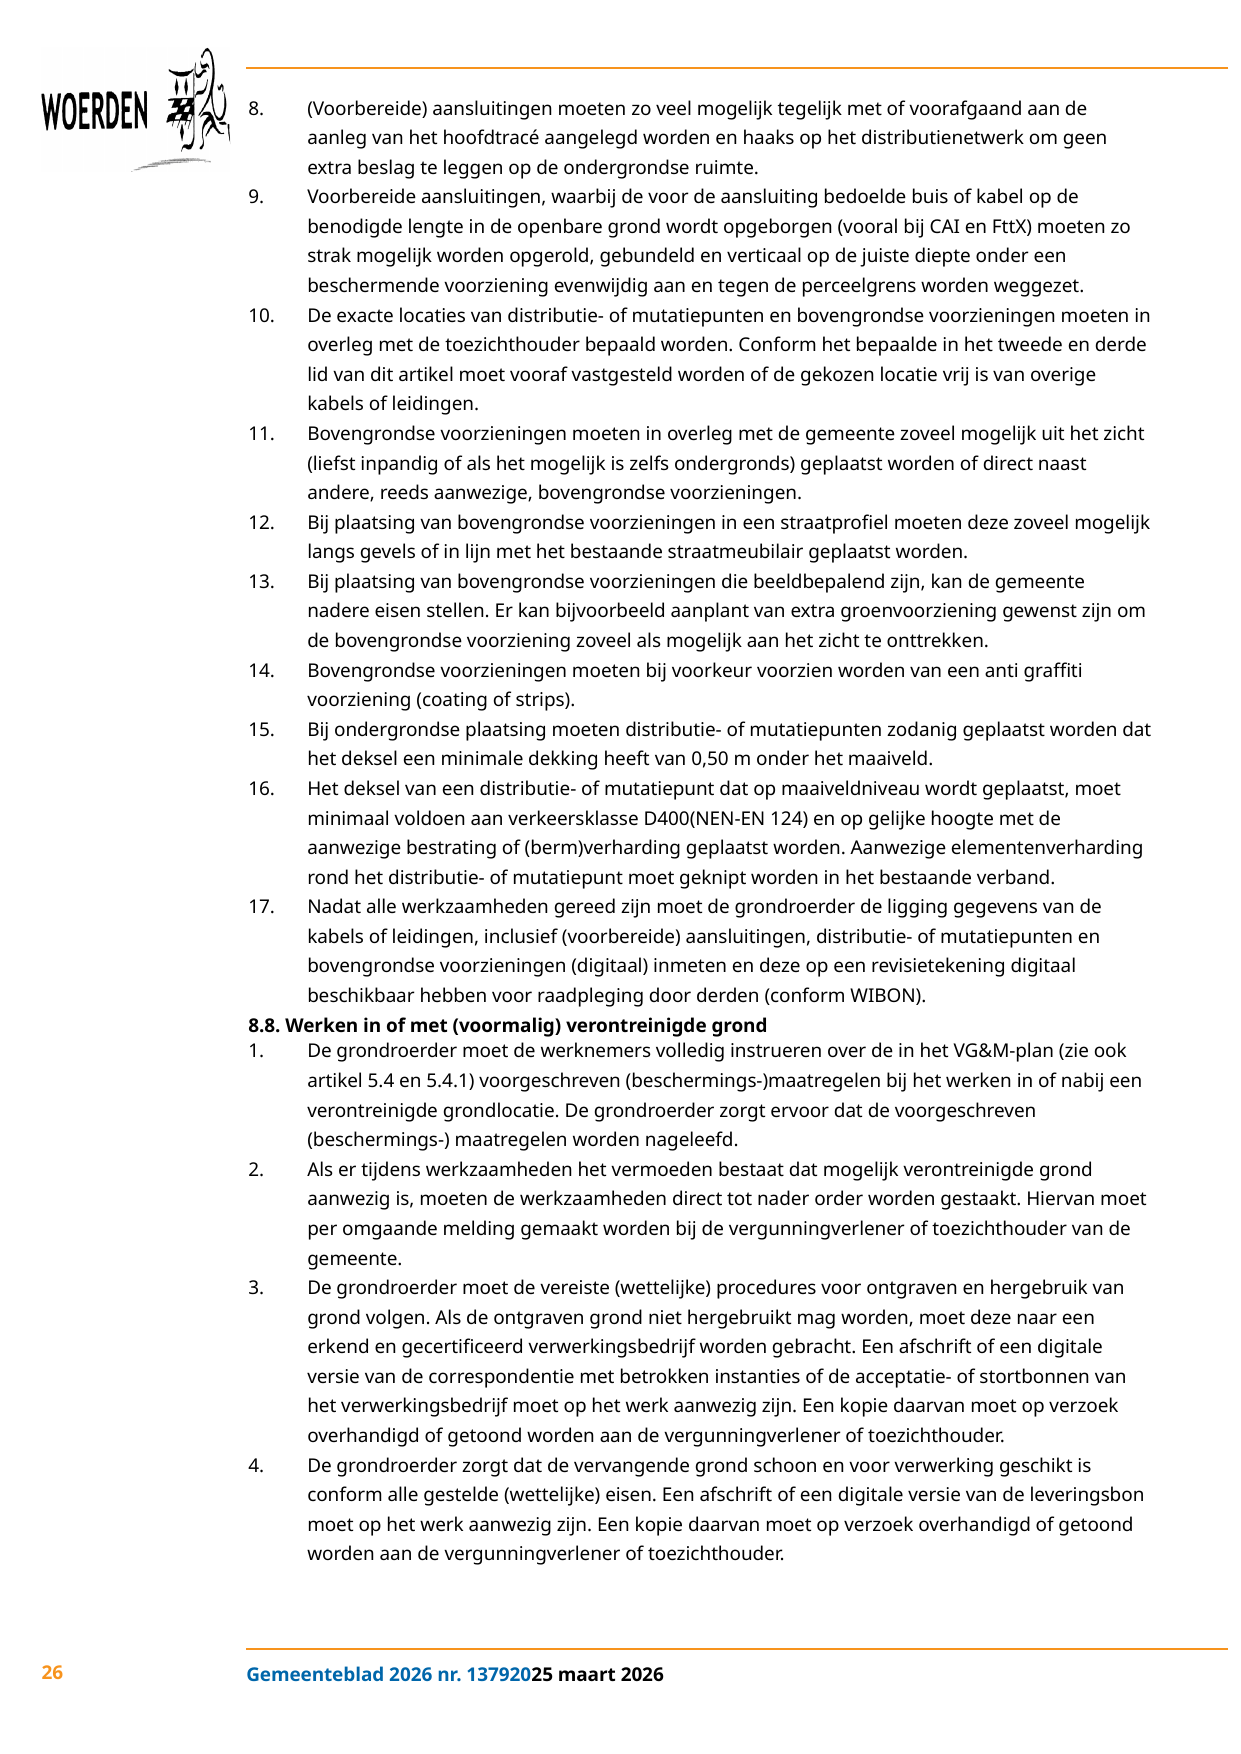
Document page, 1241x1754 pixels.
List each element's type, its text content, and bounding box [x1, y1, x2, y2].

list De grondroerder moet de werknemers volledig instrueren over de in het VG&M-plan (zie ook artikel 5.4 en 5.4.1) voorgeschreven (beschermings-)maatregelen bij het werken in of nabij een verontreinigde grondlocatie. De grondroerder zorgt ervoor dat de voorgeschreven (beschermings-) maatregelen worden nageleefd. [248, 1038, 1152, 1152]
list (Voorbereide) aansluitingen moeten zo veel mogelijk tegelijk met of voorafgaand aan de aanleg van het hoofdtracé aangelegd worden en haaks op het distributienetwerk om geen extra beslag te leggen op de ondergrondse ruimte. [248, 95, 1152, 180]
list Bij plaatsing van bovengrondse voorzieningen in een straatprofiel moeten deze zoveel mogelijk langs gevels of in lijn met het bestaande straatmeubilair geplaatst worden. [248, 509, 1152, 564]
list Het deksel van een distributie- of mutatiepunt dat op maaiveldniveau wordt geplaatst, moet minimaal voldoen aan verkeersklasse D400(NEN-EN 124) en op gelijke hoogte met de aanwezige bestrating of (berm)verharding geplaatst worden. Aanwezige elementenverharding rond het distributie- of mutatiepunt moet geknipt worden in het bestaande verband. [248, 775, 1152, 890]
list De grondroerder zorgt dat de vervangende grond schoon en voor verwerking geschikt is conform alle gestelde (wettelijke) eisen. Een afschrift of een digitale versie van de leveringsbon moet op het werk aanwezig zijn. Een kopie daarvan moet op verzoek overhandigd of getoond worden aan de vergunningverlener of toezichthouder. [248, 1452, 1152, 1566]
list Bij plaatsing van bovengrondse voorzieningen die beeldbepalend zijn, kan de gemeente nadere eisen stellen. Er kan bijvoorbeeld aanplant van extra groenvoorziening gewenst zijn om de bovengrondse voorziening zoveel als mogelijk aan het zicht te onttrekken. [248, 568, 1152, 653]
list Bij ondergrondse plaatsing moeten distributie- of mutatiepunten zodanig geplaatst worden dat het deksel een minimale dekking heeft van 0,50 m onder het maaiveld. [248, 716, 1152, 771]
list Voorbereide aansluitingen, waarbij de voor de aansluiting bedoelde buis of kabel op de benodigde lengte in de openbare grond wordt opgeborgen (vooral bij CAI en FttX) moeten zo strak mogelijk worden opgerold, gebundeld en verticaal op de juiste diepte onder een beschermende voorziening evenwijdig aan en tegen de perceelgrens worden weggezet. [248, 183, 1152, 298]
list De exacte locaties van distributie- of mutatiepunten en bovengrondse voorzieningen moeten in overleg met de toezichthouder bepaald worden. Conform het bepaalde in het tweede en derde lid van dit artikel moet vooraf vastgesteld worden of de gekozen locatie vrij is van overige kabels of leidingen. [248, 302, 1152, 416]
list Bovengrondse voorzieningen moeten bij voorkeur voorzien worden van een anti graffiti voorziening (coating of strips). [248, 657, 1152, 712]
list Als er tijdens werkzaamheden het vermoeden bestaat dat mogelijk verontreinigde grond aanwezig is, moeten de werkzaamheden direct tot nader order worden gestaakt. Hiervan moet per omgaande melding gemaakt worden bij de vergunningverlener of toezichthouder van de gemeente. [248, 1156, 1152, 1270]
list Bovengrondse voorzieningen moeten in overleg met de gemeente zoveel mogelijk uit het zicht (liefst inpandig of als het mogelijk is zelfs ondergronds) geplaatst worden of direct naast andere, reeds aanwezige, bovengrondse voorzieningen. [248, 420, 1152, 505]
list De grondroerder moet de vereiste (wettelijke) procedures voor ontgraven en hergebruik van grond volgen. Als de ontgraven grond niet hergebruikt mag worden, moet deze naar een erkend en gecertificeerd verwerkingsbedrijf worden gebracht. Een afschrift of een digitale versie van de correspondentie met betrokken instanties of de acceptatie- of stortbonnen van het verwerkingsbedrijf moet op het werk aanwezig zijn. Een kopie daarvan moet op verzoek overhandigd of getoond worden aan de vergunningverlener of toezichthouder. [248, 1274, 1152, 1448]
list Nadat alle werkzaamheden gereed zijn moet de grondroerder de ligging gegevens van de kabels of leidingen, inclusief (voorbereide) aansluitingen, distributie- of mutatiepunten en bovengrondse voorzieningen (digitaal) inmeten en deze op een revisietekening digitaal beschikbaar hebben voor raadpleging door derden (conform WIBON). [248, 893, 1152, 1008]
picture [41, 47, 231, 172]
text 8.8. Werken in of met (voormalig) verontreinigde grond [248, 1012, 1152, 1038]
